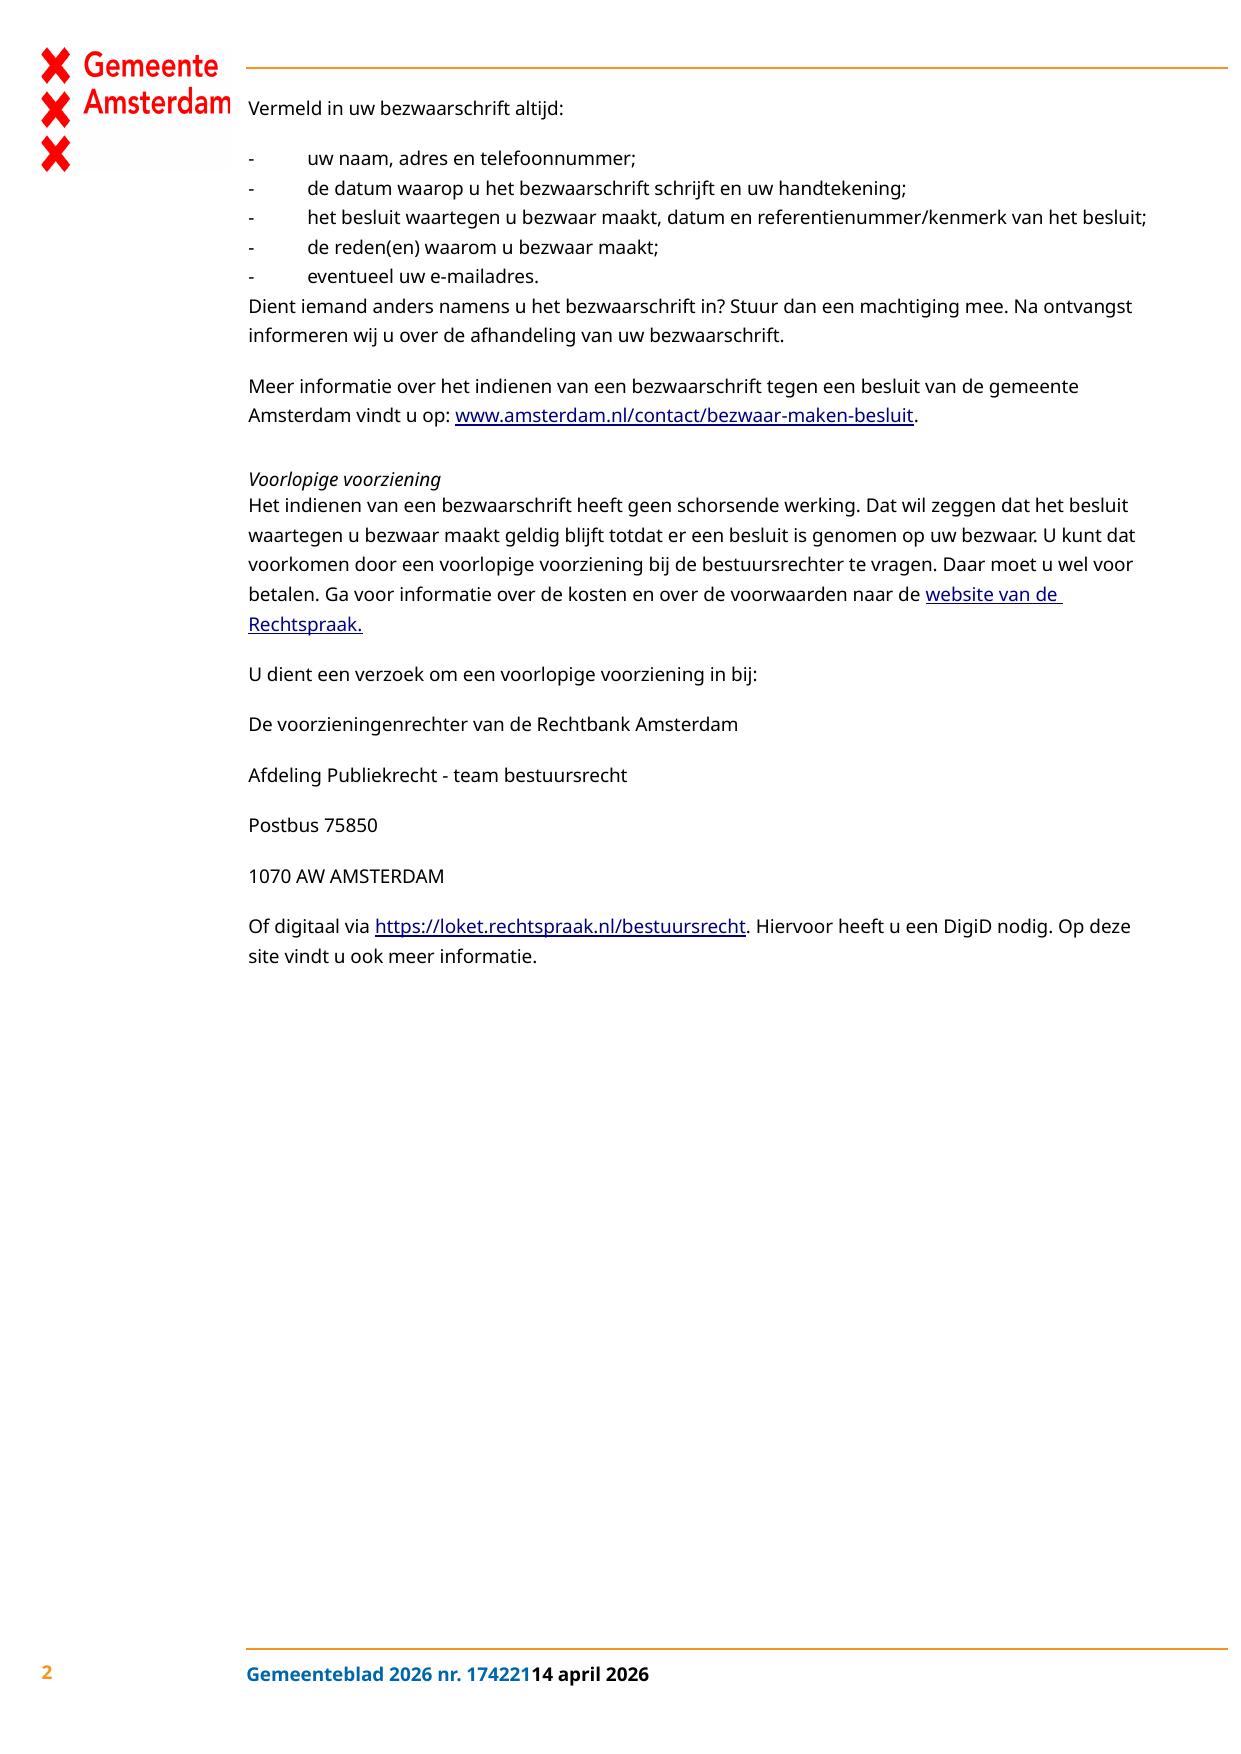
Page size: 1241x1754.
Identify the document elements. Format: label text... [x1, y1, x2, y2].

text Afdeling Publiekrecht - team bestuursrecht [248, 762, 1152, 788]
list het besluit waartegen u bezwaar maakt, datum en referentienummer/kenmerk van het besluit; [248, 204, 1152, 230]
list uw naam, adres en telefoonnummer; [248, 145, 1152, 171]
text U dient een verzoek om een voorlopige voorziening in bij: [248, 661, 1152, 687]
text Vermeld in uw bezwaarschrift altijd: [248, 95, 1152, 121]
text Voorlopige voorziening [248, 467, 1152, 492]
text De voorzieningenrechter van de Rechtbank Amsterdam [248, 712, 1152, 737]
text Dient iemand anders namens u het bezwaarschrift in? Stuur dan een machtiging mee. Na ontvangst informeren wij u over de afhandeling van uw bezwaarschrift. [248, 293, 1152, 348]
text Meer informatie over het indienen van een bezwaarschrift tegen een besluit van de gemeente Amsterdam vindt u op: www.amsterdam.nl/contact/bezwaar-maken-besluit. [248, 373, 1152, 428]
text Of digitaal via https://loket.rechtspraak.nl/bestuursrecht. Hiervoor heeft u een DigiD nodig. Op deze site vindt u ook meer informatie. [248, 913, 1152, 968]
list eventueel uw e-mailadres. [248, 263, 1152, 289]
list de datum waarop u het bezwaarschrift schrijft en uw handtekening; [248, 175, 1152, 201]
text 1070 AW AMSTERDAM [248, 863, 1152, 888]
text Postbus 75850 [248, 812, 1152, 838]
picture [41, 47, 231, 172]
text Het indienen van een bezwaarschrift heeft geen schorsende werking. Dat wil zeggen dat het besluit waartegen u bezwaar maakt geldig blijft totdat er een besluit is genomen op uw bezwaar. U kunt dat voorkomen door een voorlopige voorziening bij de bestuursrechter te vragen. Daar moet u wel voor betalen. Ga voor informatie over de kosten en over de voorwaarden naar de website van de Rechtspraak. [248, 492, 1152, 636]
list de reden(en) waarom u bezwaar maakt; [248, 234, 1152, 260]
